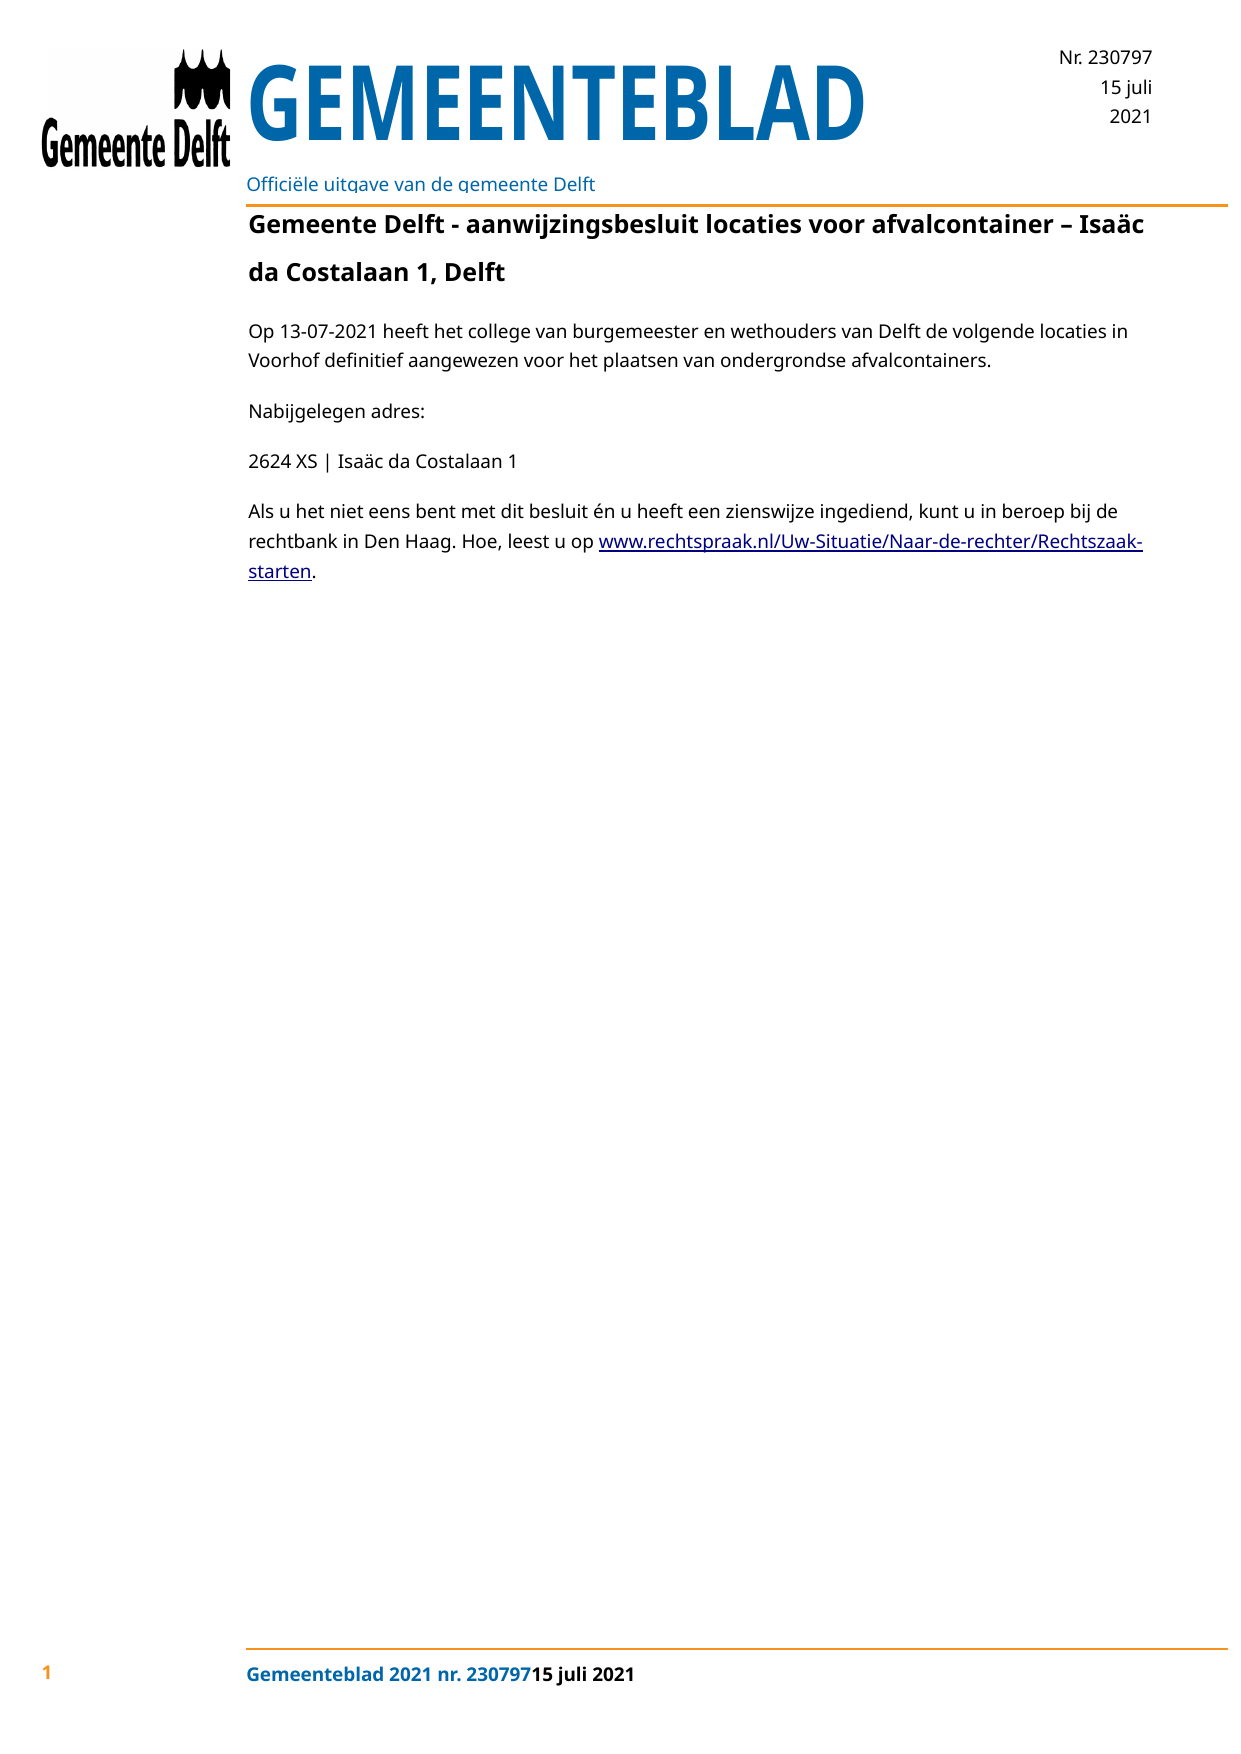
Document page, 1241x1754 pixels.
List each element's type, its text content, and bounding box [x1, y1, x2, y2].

text Als u het niet eens bent met dit besluit én u heeft een zienswijze ingediend, kunt u in beroep bij de rechtbank in Den Haag. Hoe, leest u op www.rechtspraak.nl/Uw-Situatie/Naar-de-rechter/Rechtszaak-starten. [248, 499, 1152, 584]
text 2624 XS | Isaäc da Costalaan 1 [248, 448, 1152, 474]
picture [41, 47, 231, 172]
text Gemeente Delft - aanwijzingsbesluit locaties voor afvalcontainer – Isaäc da Costalaan 1, Delft [248, 207, 1152, 288]
text Nabijgelegen adres: [248, 398, 1152, 424]
text Op 13-07-2021 heeft het college van burgemeester en wethouders van Delft de volgende locaties in Voorhof definitief aangewezen voor het plaatsen van ondergrondse afvalcontainers. [248, 318, 1152, 373]
